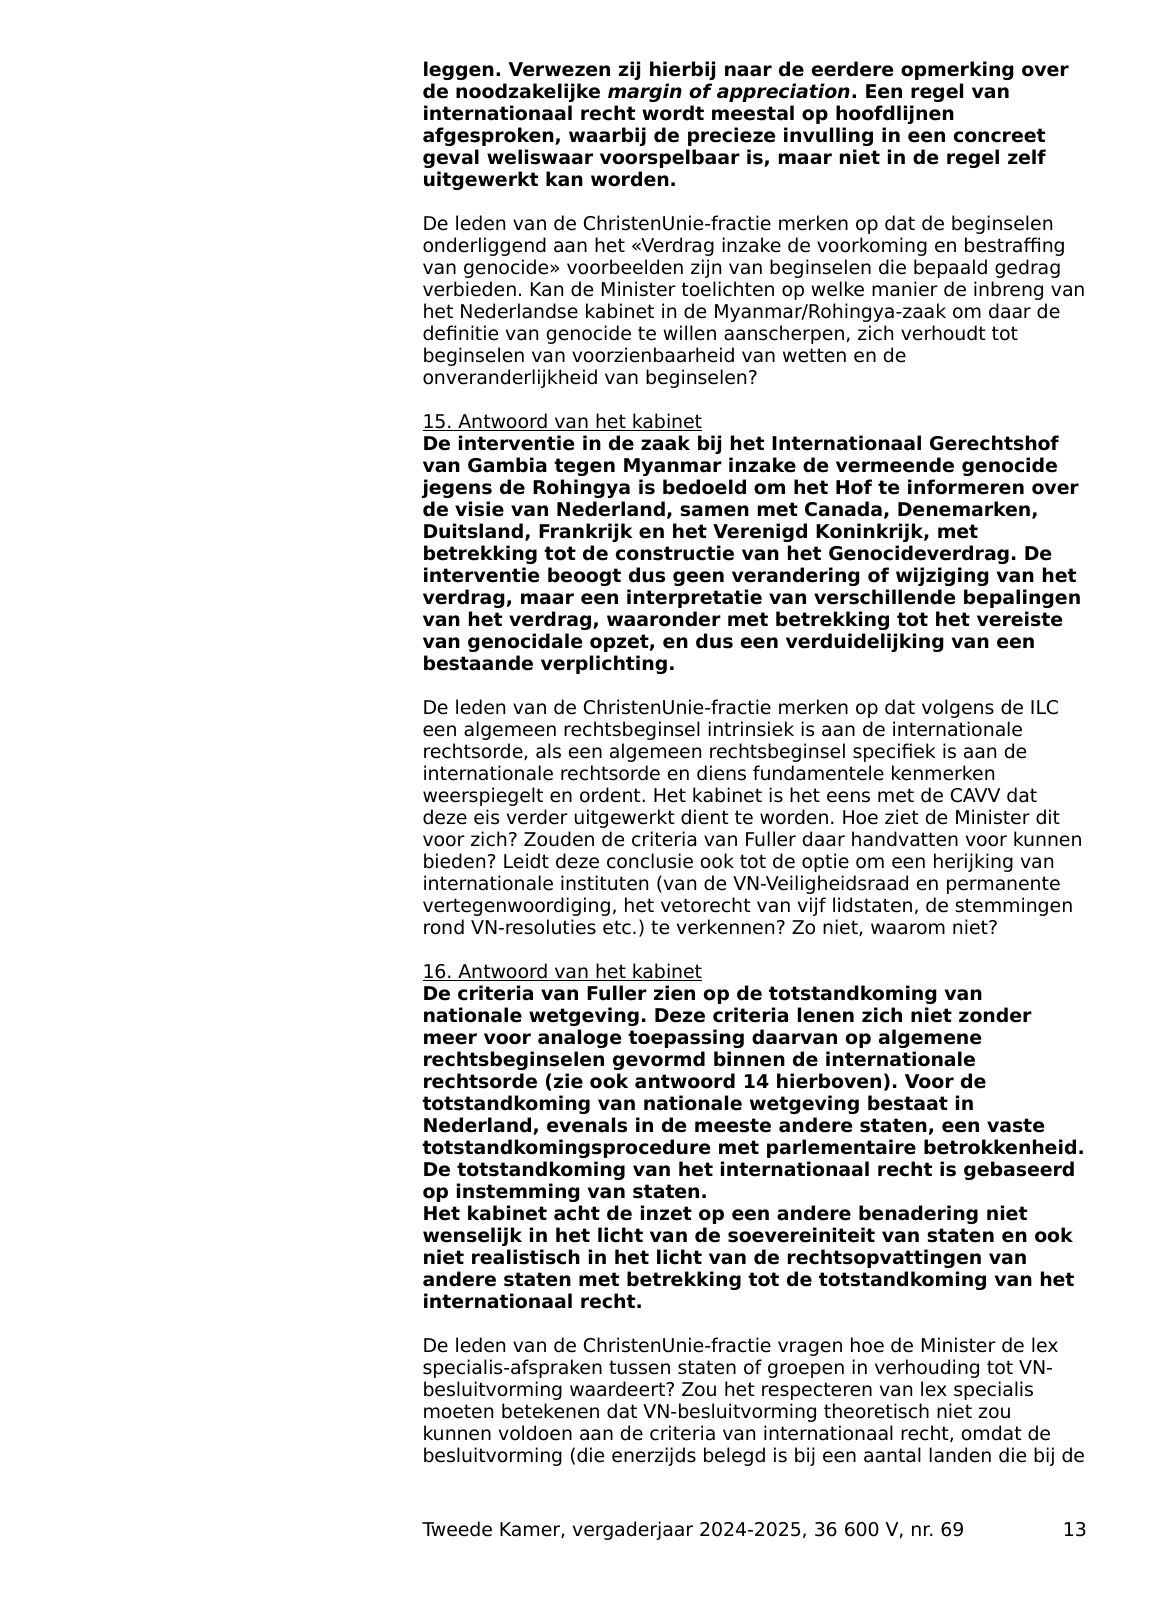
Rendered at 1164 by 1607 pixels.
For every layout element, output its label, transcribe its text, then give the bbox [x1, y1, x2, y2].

text Het kabinet acht de inzet op een andere benadering niet wenselijk in het licht van de soevereiniteit van staten en ook niet realistisch in het licht van de rechtsopvattingen van andere staten met betrekking tot de totstandkoming van het internationaal recht. [422, 1203, 1087, 1313]
text De criteria van Fuller zien op de totstandkoming van nationale wetgeving. Deze criteria lenen zich niet zonder meer voor analoge toepassing daarvan op algemene rechtsbeginselen gevormd binnen de internationale rechtsorde (zie ook antwoord 14 hierboven). Voor de totstandkoming van nationale wetgeving bestaat in Nederland, evenals in de meeste andere staten, een vaste totstandkomingsprocedure met parlementaire betrokkenheid. De totstandkoming van het internationaal recht is gebaseerd op instemming van staten. [422, 983, 1087, 1203]
text 16. Antwoord van het kabinet [422, 961, 1087, 983]
text De interventie in de zaak bij het Internationaal Gerechtshof van Gambia tegen Myanmar inzake de vermeende genocide jegens de Rohingya is bedoeld om het Hof te informeren over de visie van Nederland, samen met Canada, Denemarken, Duitsland, Frankrijk en het Verenigd Koninkrijk, met betrekking tot de constructie van het Genocideverdrag. De interventie beoogt dus geen verandering of wijziging van het verdrag, maar een interpretatie van verschillende bepalingen van het verdrag, waaronder met betrekking tot het vereiste van genocidale opzet, en dus een verduidelijking van een bestaande verplichting. [422, 433, 1087, 675]
text De leden van de ChristenUnie-fractie vragen hoe de Minister de lex specialis-afspraken tussen staten of groepen in verhouding tot VN-besluitvorming waardeert? Zou het respecteren van lex specialis moeten betekenen dat VN-besluitvorming theoretisch niet zou kunnen voldoen aan de criteria van internationaal recht, omdat de besluitvorming (die enerzijds belegd is bij een aantal landen die bij de [422, 1335, 1087, 1467]
text leggen. Verwezen zij hierbij naar de eerdere opmerking over de noodzakelijke margin of appreciation. Een regel van internationaal recht wordt meestal op hoofdlijnen afgesproken, waarbij de precieze invulling in een concreet geval weliswaar voorspelbaar is, maar niet in de regel zelf uitgewerkt kan worden. [422, 59, 1087, 191]
text De leden van de ChristenUnie-fractie merken op dat volgens de ILC een algemeen rechtsbeginsel intrinsiek is aan de internationale rechtsorde, als een algemeen rechtsbeginsel specifiek is aan de internationale rechtsorde en diens fundamentele kenmerken weerspiegelt en ordent. Het kabinet is het eens met de CAVV dat deze eis verder uitgewerkt dient te worden. Hoe ziet de Minister dit voor zich? Zouden de criteria van Fuller daar handvatten voor kunnen bieden? Leidt deze conclusie ook tot de optie om een herijking van internationale instituten (van de VN-Veiligheidsraad en permanente vertegenwoordiging, het vetorecht van vijf lidstaten, de stemmingen rond VN-resoluties etc.) te verkennen? Zo niet, waarom niet? [422, 697, 1087, 939]
text De leden van de ChristenUnie-fractie merken op dat de beginselen onderliggend aan het «Verdrag inzake de voorkoming en bestraffing van genocide» voorbeelden zijn van beginselen die bepaald gedrag verbieden. Kan de Minister toelichten op welke manier de inbreng van het Nederlandse kabinet in de Myanmar/Rohingya-zaak om daar de definitie van genocide te willen aanscherpen, zich verhoudt tot beginselen van voorzienbaarheid van wetten en de onveranderlijkheid van beginselen? [422, 213, 1087, 389]
text 15. Antwoord van het kabinet [422, 411, 1087, 433]
